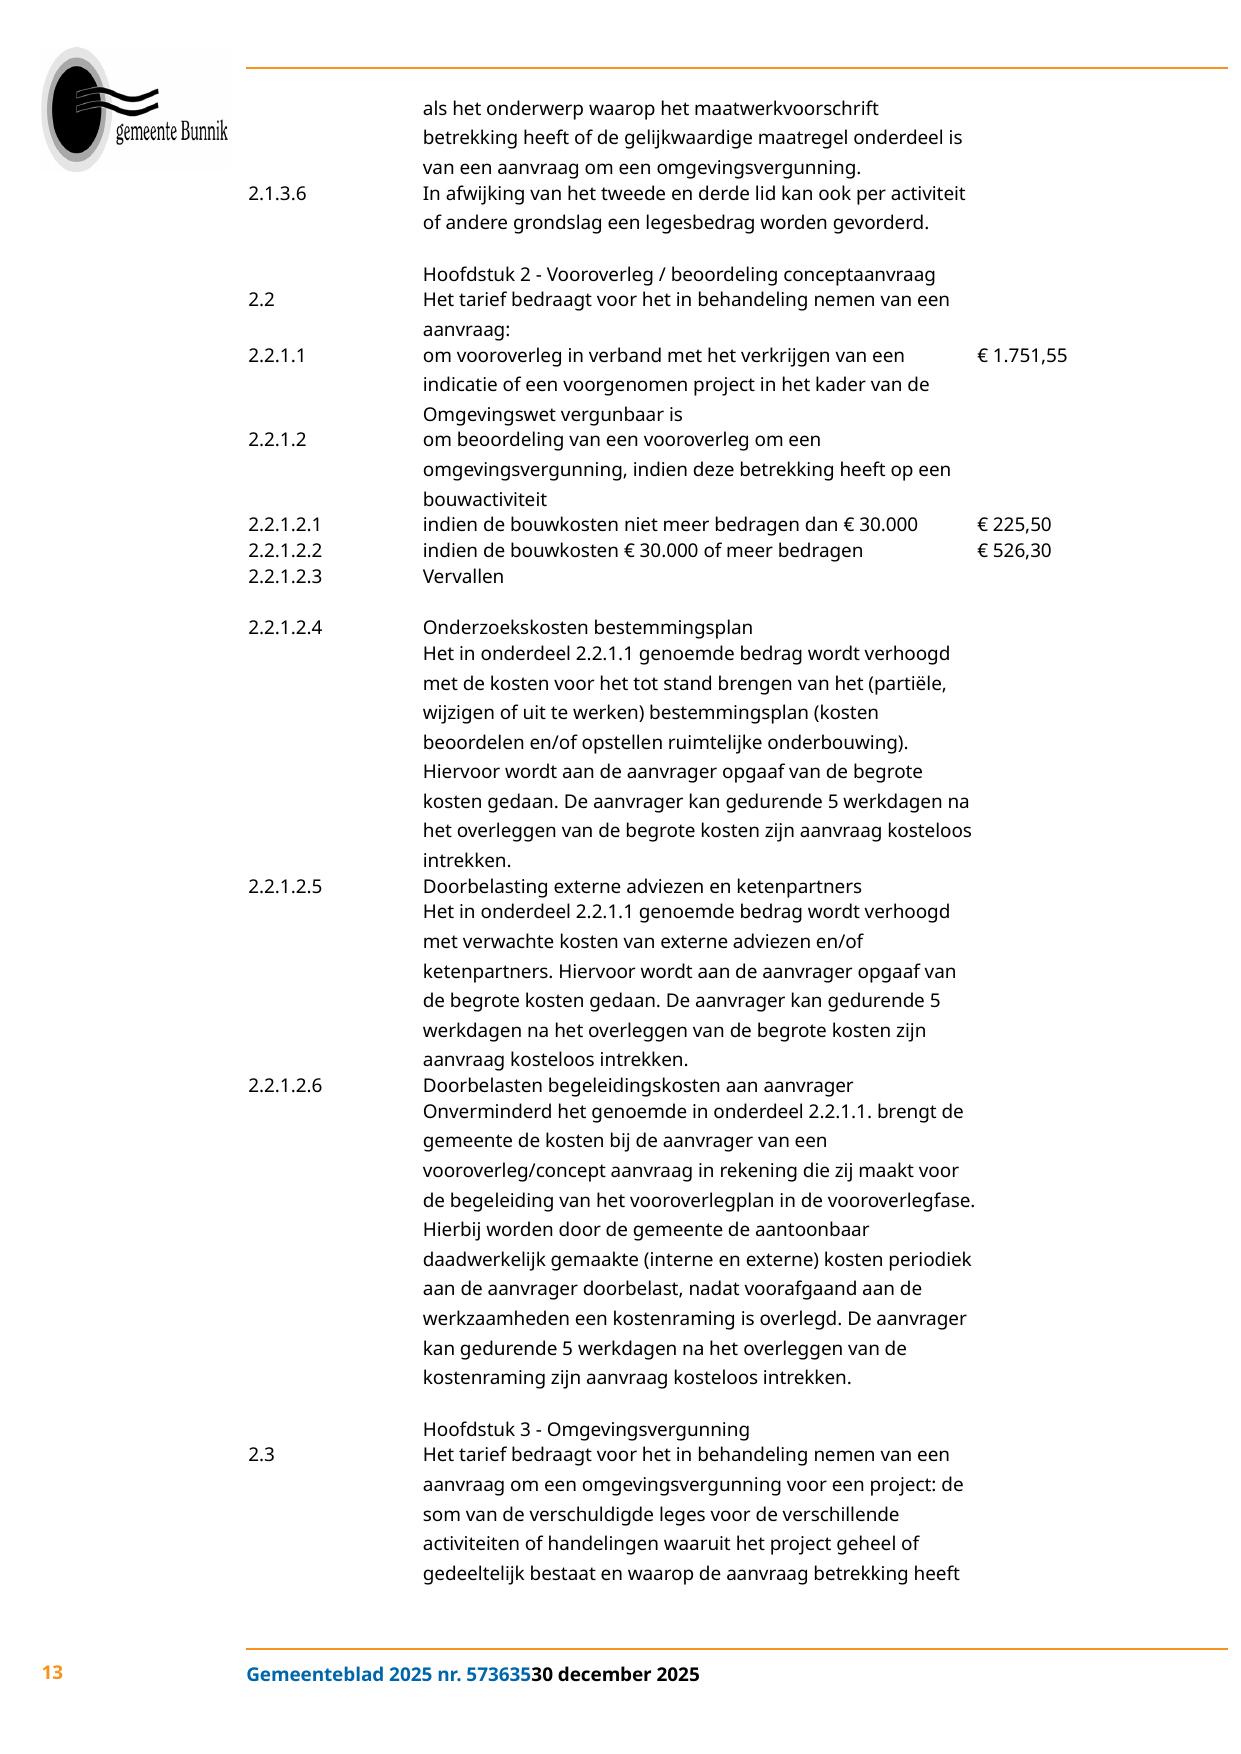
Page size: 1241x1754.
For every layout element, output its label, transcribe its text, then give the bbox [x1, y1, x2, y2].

table_cell indien de bouwkosten niet meer bedragen dan € 30.000 [423, 512, 977, 537]
table_cell Onderzoekskosten bestemmingsplan [423, 615, 977, 640]
table_cell [977, 1390, 1152, 1416]
table_cell [977, 1073, 1152, 1098]
table_cell Doorbelasten begeleidingskosten aan aanvrager [423, 1073, 977, 1098]
table_cell € 225,50 [977, 512, 1152, 537]
table_cell 2.2.1.2.3 [248, 563, 423, 589]
table_cell [977, 1442, 1152, 1586]
table_cell 2.2.1.1 [248, 342, 423, 427]
table_cell € 1.751,55 [977, 342, 1152, 427]
table_cell [248, 640, 423, 873]
table_cell 2.2.1.2.6 [248, 1073, 423, 1098]
table_cell 2.2 [248, 286, 423, 342]
table_cell Het tarief bedraagt voor het in behandeling nemen van een aanvraag: [423, 286, 977, 342]
table_cell Het in onderdeel 2.2.1.1 genoemde bedrag wordt verhoogd met verwachte kosten van externe adviezen en/of ketenpartners. Hiervoor wordt aan de aanvrager opgaaf van de begrote kosten gedaan. De aanvrager kan gedurende 5 werkdagen na het overleggen van de begrote kosten zijn aanvraag kosteloos intrekken. [423, 899, 977, 1072]
table_cell [248, 95, 423, 180]
table_cell 2.2.1.2.1 [248, 512, 423, 537]
table_cell Onverminderd het genoemde in onderdeel 2.2.1.1. brengt de gemeente de kosten bij de aanvrager van een vooroverleg/concept aanvraag in rekening die zij maakt voor de begeleiding van het vooroverlegplan in de vooroverlegfase. Hierbij worden door de gemeente de aantoonbaar daadwerkelijk gemaakte (interne en externe) kosten periodiek aan de aanvrager doorbelast, nadat voorafgaand aan de werkzaamheden een kostenraming is overlegd. De aanvrager kan gedurende 5 werkdagen na het overleggen van de kostenraming zijn aanvraag kosteloos intrekken. [423, 1098, 977, 1390]
table_cell [423, 1390, 977, 1416]
table_cell Vervallen [423, 563, 977, 589]
table_cell [248, 261, 423, 286]
table_cell [423, 589, 977, 614]
table_cell 2.2.1.2 [248, 427, 423, 512]
table_cell [977, 899, 1152, 1072]
table_cell Het tarief bedraagt voor het in behandeling nemen van een aanvraag om een omgevingsvergunning voor een project: de som van de verschuldigde leges voor de verschillende activiteiten of handelingen waaruit het project geheel of gedeeltelijk bestaat en waarop de aanvraag betrekking heeft [423, 1442, 977, 1586]
table_cell om vooroverleg in verband met het verkrijgen van een indicatie of een voorgenomen project in het kader van de Omgevingswet vergunbaar is [423, 342, 977, 427]
table_cell Hoofdstuk 3 - Omgevingsvergunning [423, 1416, 977, 1442]
table_cell [977, 286, 1152, 342]
table_cell [248, 1390, 423, 1416]
table_cell [248, 589, 423, 614]
table_cell [248, 1098, 423, 1390]
table_cell [977, 873, 1152, 899]
table_cell om beoordeling van een vooroverleg om een omgevingsvergunning, indien deze betrekking heeft op een bouwactiviteit [423, 427, 977, 512]
table_cell [977, 1416, 1152, 1442]
table_cell [977, 261, 1152, 286]
table_cell [977, 640, 1152, 873]
table_cell [248, 899, 423, 1072]
table_cell [977, 1098, 1152, 1390]
table_cell € 526,30 [977, 537, 1152, 563]
table_cell [977, 615, 1152, 640]
table_cell [977, 427, 1152, 512]
table_cell 2.1.3.6 [248, 180, 423, 235]
table_cell [423, 235, 977, 261]
table_cell als het onderwerp waarop het maatwerkvoorschrift betrekking heeft of de gelijkwaardige maatregel onderdeel is van een aanvraag om een omgevingsvergunning. [423, 95, 977, 180]
table_cell [977, 235, 1152, 261]
table_cell In afwijking van het tweede en derde lid kan ook per activiteit of andere grondslag een legesbedrag worden gevorderd. [423, 180, 977, 235]
table_cell [248, 235, 423, 261]
table_cell 2.2.1.2.4 [248, 615, 423, 640]
table_cell 2.3 [248, 1442, 423, 1586]
table_cell Hoofdstuk 2 - Vooroverleg / beoordeling conceptaanvraag [423, 261, 977, 286]
table_cell 2.2.1.2.5 [248, 873, 423, 899]
table_cell [977, 95, 1152, 180]
table_cell Doorbelasting externe adviezen en ketenpartners [423, 873, 977, 899]
table_cell Het in onderdeel 2.2.1.1 genoemde bedrag wordt verhoogd met de kosten voor het tot stand brengen van het (partiële, wijzigen of uit te werken) bestemmingsplan (kosten beoordelen en/of opstellen ruimtelijke onderbouwing). Hiervoor wordt aan de aanvrager opgaaf van de begrote kosten gedaan. De aanvrager kan gedurende 5 werkdagen na het overleggen van de begrote kosten zijn aanvraag kosteloos intrekken. [423, 640, 977, 873]
table_cell indien de bouwkosten € 30.000 of meer bedragen [423, 537, 977, 563]
table_cell 2.2.1.2.2 [248, 537, 423, 563]
picture [41, 47, 231, 172]
table_cell [977, 563, 1152, 589]
table_cell [977, 180, 1152, 235]
table_cell [977, 589, 1152, 614]
table_cell [248, 1416, 423, 1442]
